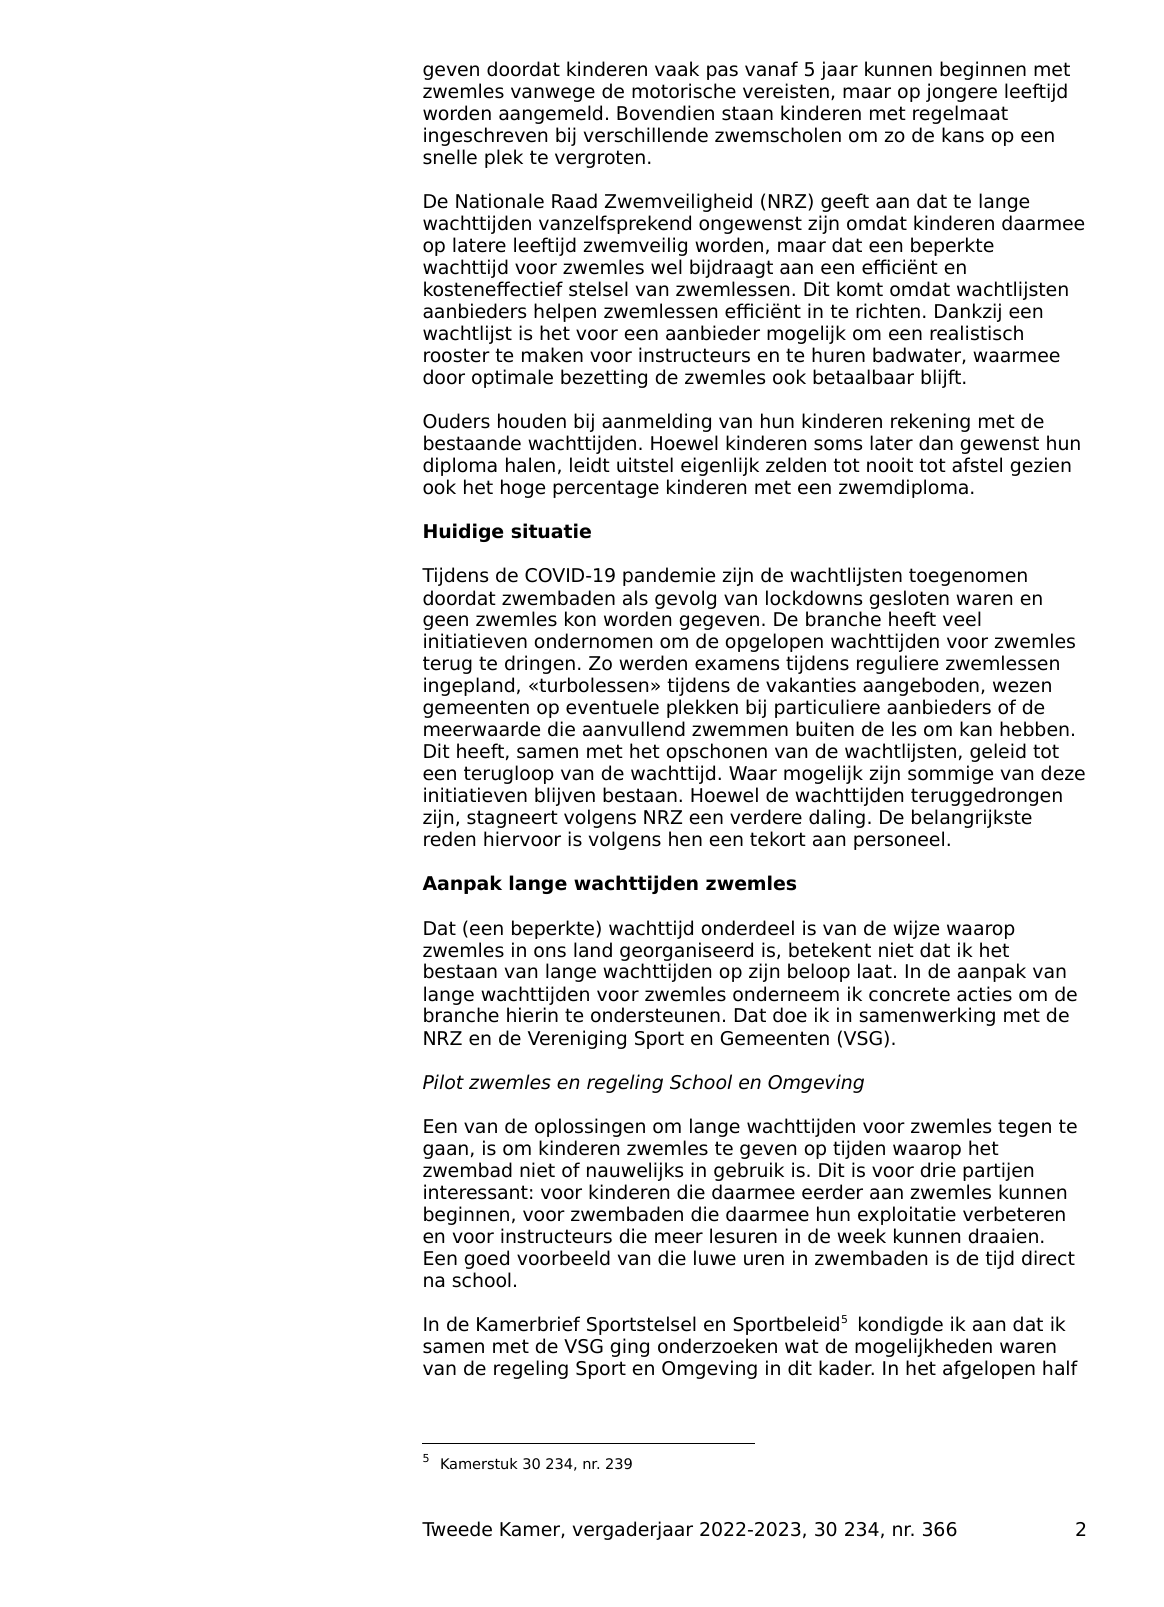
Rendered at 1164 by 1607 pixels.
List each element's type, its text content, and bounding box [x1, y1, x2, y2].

text geven doordat kinderen vaak pas vanaf 5 jaar kunnen beginnen met zwemles vanwege de motorische vereisten, maar op jongere leeftijd worden aangemeld. Bovendien staan kinderen met regelmaat ingeschreven bij verschillende zwemscholen om zo de kans op een snelle plek te vergroten. [422, 59, 1087, 169]
text Ouders houden bij aanmelding van hun kinderen rekening met de bestaande wachttijden. Hoewel kinderen soms later dan gewenst hun diploma halen, leidt uitstel eigenlijk zelden tot nooit tot afstel gezien ook het hoge percentage kinderen met een zwemdiploma. [422, 411, 1087, 499]
subtitle Pilot zwemles en regeling School en Omgeving [422, 1072, 1087, 1093]
subtitle Aanpak lange wachttijden zwemles [422, 873, 1087, 895]
text In de Kamerbrief Sportstelsel en Sportbeleid kondigde ik aan dat ik samen met de VSG ging onderzoeken wat de mogelijkheden waren van de regeling Sport en Omgeving in dit kader. In het afgelopen half [422, 1314, 1087, 1380]
text Een van de oplossingen om lange wachttijden voor zwemles tegen te gaan, is om kinderen zwemles te geven op tijden waarop het zwembad niet of nauwelijks in gebruik is. Dit is voor drie partijen interessant: voor kinderen die daarmee eerder aan zwemles kunnen beginnen, voor zwembaden die daarmee hun exploitatie verbeteren en voor instructeurs die meer lesuren in de week kunnen draaien. Een goed voorbeeld van die luwe uren in zwembaden is de tijd direct na school. [422, 1116, 1087, 1292]
text De Nationale Raad Zwemveiligheid (NRZ) geeft aan dat te lange wachttijden vanzelfsprekend ongewenst zijn omdat kinderen daarmee op latere leeftijd zwemveilig worden, maar dat een beperkte wachttijd voor zwemles wel bijdraagt aan een efficiënt en kosteneffectief stelsel van zwemlessen. Dit komt omdat wachtlijsten aanbieders helpen zwemlessen efficiënt in te richten. Dankzij een wachtlijst is het voor een aanbieder mogelijk om een realistisch rooster te maken voor instructeurs en te huren badwater, waarmee door optimale bezetting de zwemles ook betaalbaar blijft. [422, 191, 1087, 389]
subtitle Huidige situatie [422, 521, 1087, 543]
text Kamerstuk 30 234, nr. 239 [422, 1452, 1087, 1474]
text Tijdens de COVID-19 pandemie zijn de wachtlijsten toegenomen doordat zwembaden als gevolg van lockdowns gesloten waren en geen zwemles kon worden gegeven. De branche heeft veel initiatieven ondernomen om de opgelopen wachttijden voor zwemles terug te dringen. Zo werden examens tijdens reguliere zwemlessen ingepland, «turbolessen» tijdens de vakanties aangeboden, wezen gemeenten op eventuele plekken bij particuliere aanbieders of de meerwaarde die aanvullend zwemmen buiten de les om kan hebben. Dit heeft, samen met het opschonen van de wachtlijsten, geleid tot een terugloop van de wachttijd. Waar mogelijk zijn sommige van deze initiatieven blijven bestaan. Hoewel de wachttijden teruggedrongen zijn, stagneert volgens NRZ een verdere daling. De belangrijkste reden hiervoor is volgens hen een tekort aan personeel. [422, 565, 1087, 851]
text Dat (een beperkte) wachttijd onderdeel is van de wijze waarop zwemles in ons land georganiseerd is, betekent niet dat ik het bestaan van lange wachttijden op zijn beloop laat. In de aanpak van lange wachttijden voor zwemles onderneem ik concrete acties om de branche hierin te ondersteunen. Dat doe ik in samenwerking met de NRZ en de Vereniging Sport en Gemeenten (VSG). [422, 917, 1087, 1049]
